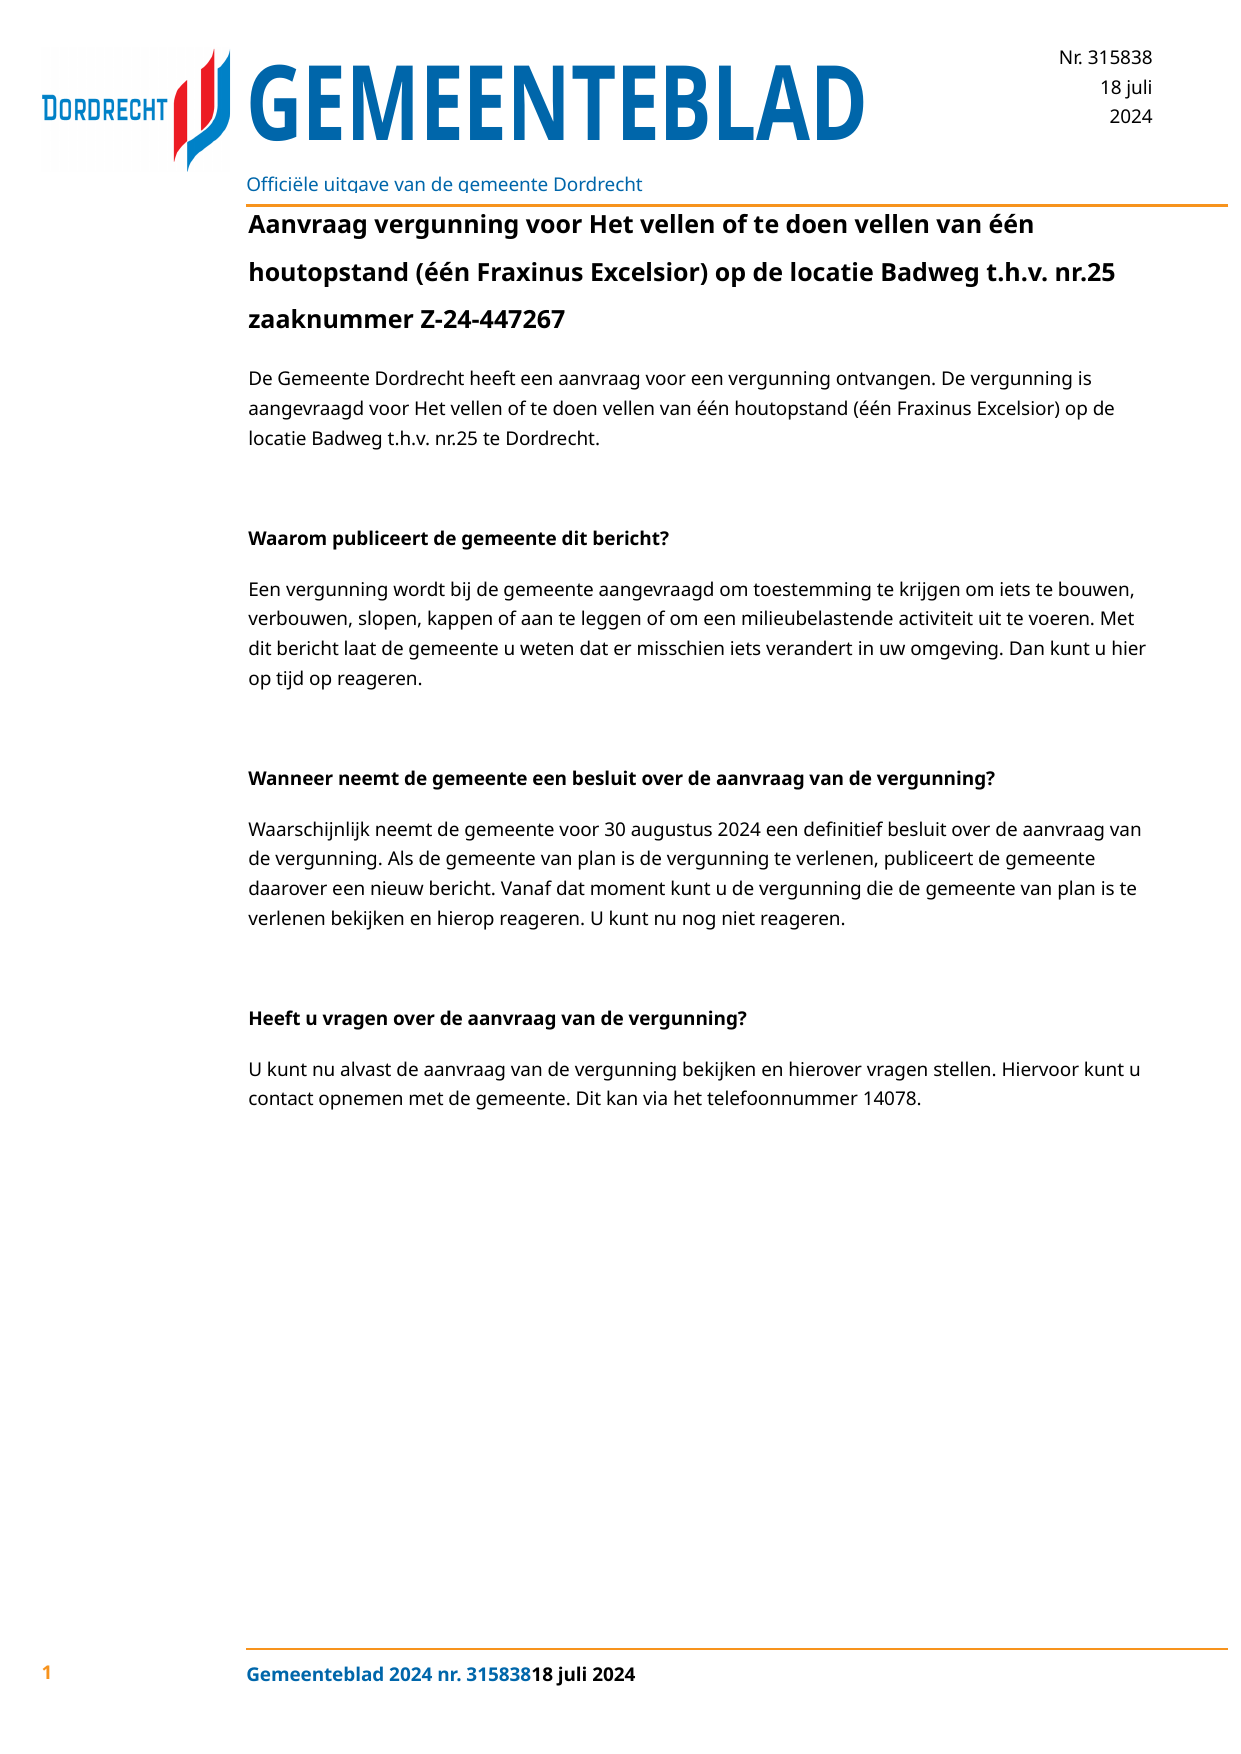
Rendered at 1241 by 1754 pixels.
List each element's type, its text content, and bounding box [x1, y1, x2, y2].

text Heeft u vragen over de aanvraag van de vergunning? [248, 1006, 1152, 1031]
text Aanvraag vergunning voor Het vellen of te doen vellen van één houtopstand (één Fraxinus Excelsior) op de locatie Badweg t.h.v. nr.25 zaaknummer Z-24-447267 [248, 207, 1152, 336]
text Waarschijnlijk neemt de gemeente voor 30 augustus 2024 een definitief besluit over de aanvraag van de vergunning. Als de gemeente van plan is de vergunning te verlenen, publiceert de gemeente daarover een nieuw bericht. Vanaf dat moment kunt u de vergunning die de gemeente van plan is te verlenen bekijken en hierop reageren. U kunt nu nog niet reageren. [248, 816, 1152, 930]
text U kunt nu alvast de aanvraag van de vergunning bekijken en hierover vragen stellen. Hiervoor kunt u contact opnemen met de gemeente. Dit kan via het telefoonnummer 14078. [248, 1056, 1152, 1111]
text De Gemeente Dordrecht heeft een aanvraag voor een vergunning ontvangen. De vergunning is aangevraagd voor Het vellen of te doen vellen van één houtopstand (één Fraxinus Excelsior) op de locatie Badweg t.h.v. nr.25 te Dordrecht. [248, 366, 1152, 450]
text Waarom publiceert de gemeente dit bericht? [248, 526, 1152, 551]
text Wanneer neemt de gemeente een besluit over de aanvraag van de vergunning? [248, 766, 1152, 791]
picture [41, 47, 231, 172]
text Een vergunning wordt bij de gemeente aangevraagd om toestemming te krijgen om iets te bouwen, verbouwen, slopen, kappen of aan te leggen of om een milieubelastende activiteit uit te voeren. Met dit bericht laat de gemeente u weten dat er misschien iets verandert in uw omgeving. Dan kunt u hier op tijd op reageren. [248, 576, 1152, 690]
